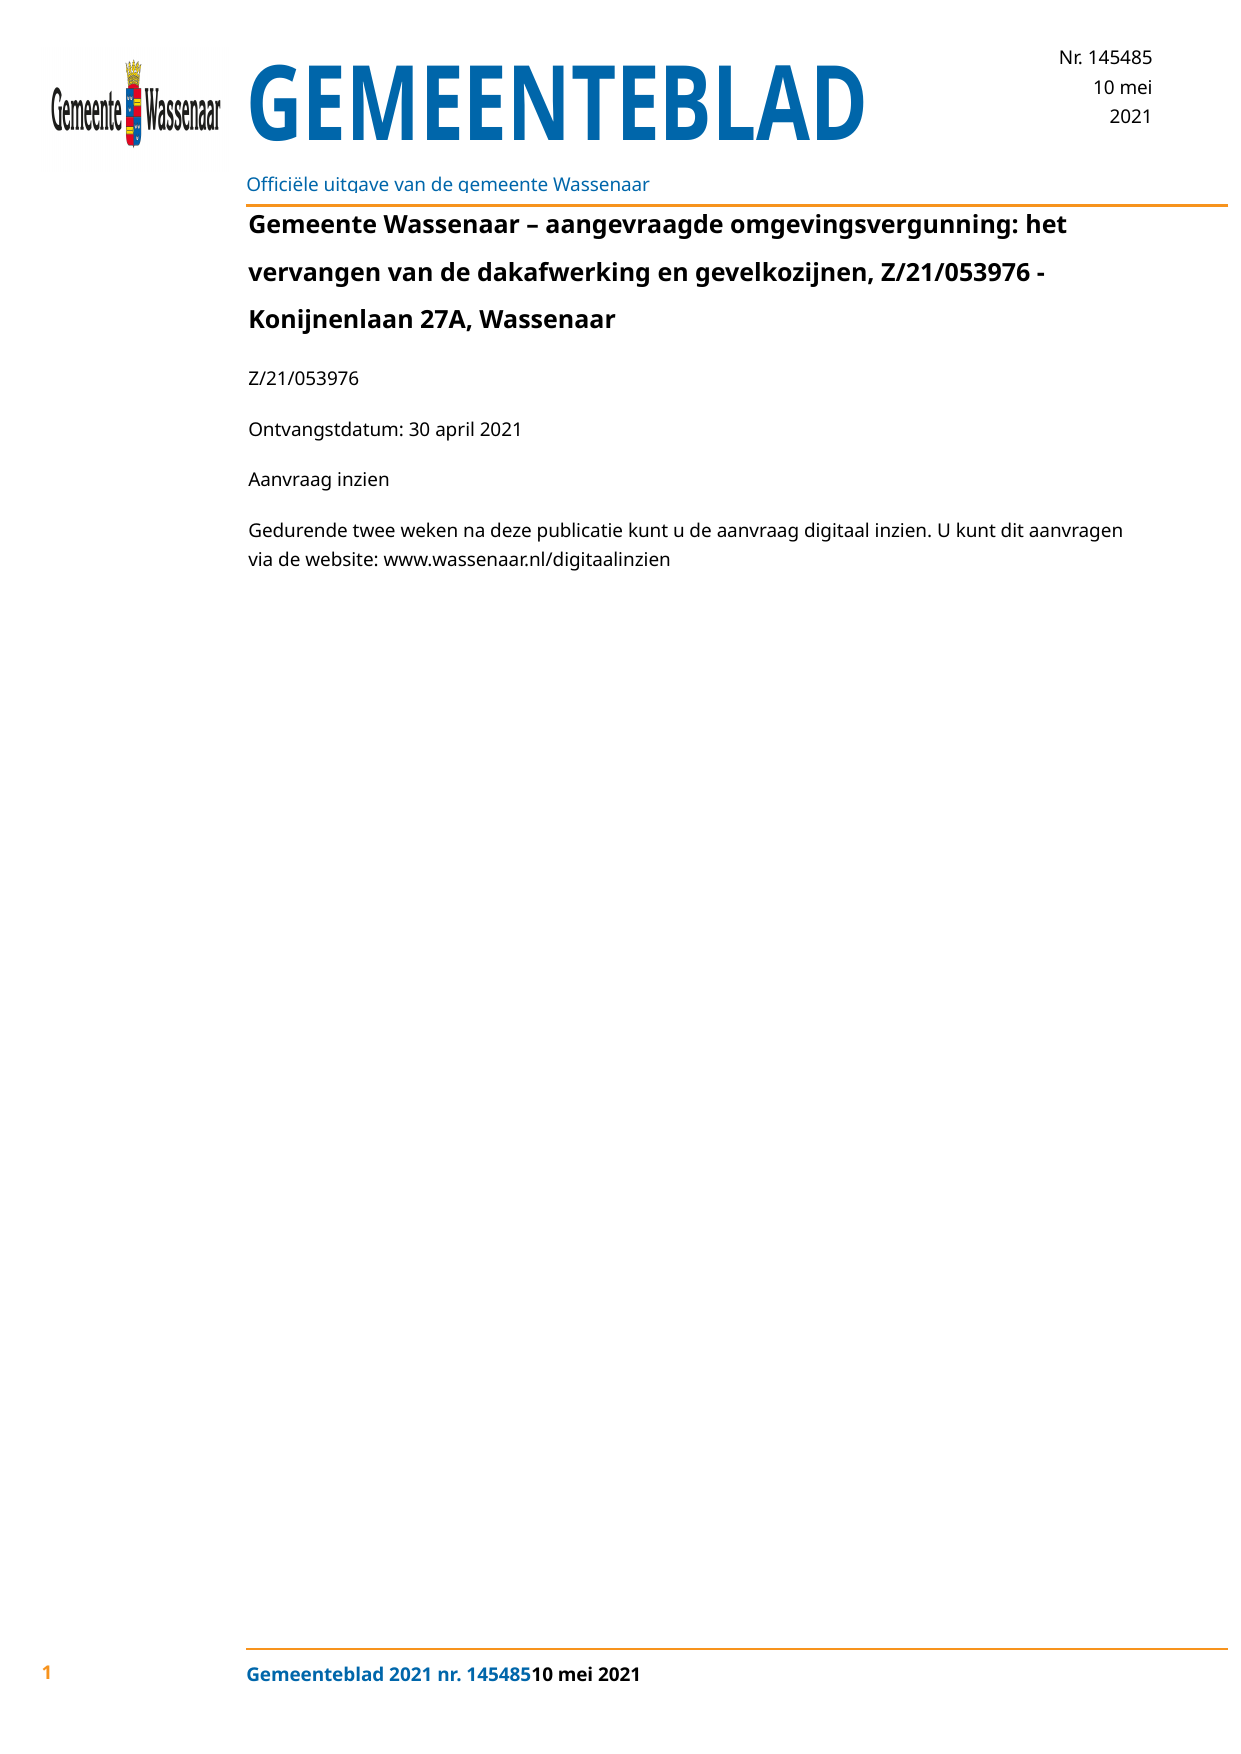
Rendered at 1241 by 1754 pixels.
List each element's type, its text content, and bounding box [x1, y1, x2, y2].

text Aanvraag inzien [248, 466, 1152, 492]
text Gedurende twee weken na deze publicatie kunt u de aanvraag digitaal inzien. U kunt dit aanvragen via de website: www.wassenaar.nl/digitaalinzien [248, 517, 1152, 572]
text Z/21/053976 [248, 366, 1152, 391]
picture [41, 47, 231, 172]
text Gemeente Wassenaar – aangevraagde omgevingsvergunning: het vervangen van de dakafwerking en gevelkozijnen, Z/21/053976 - Konijnenlaan 27A, Wassenaar [248, 207, 1152, 336]
text Ontvangstdatum: 30 april 2021 [248, 416, 1152, 442]
